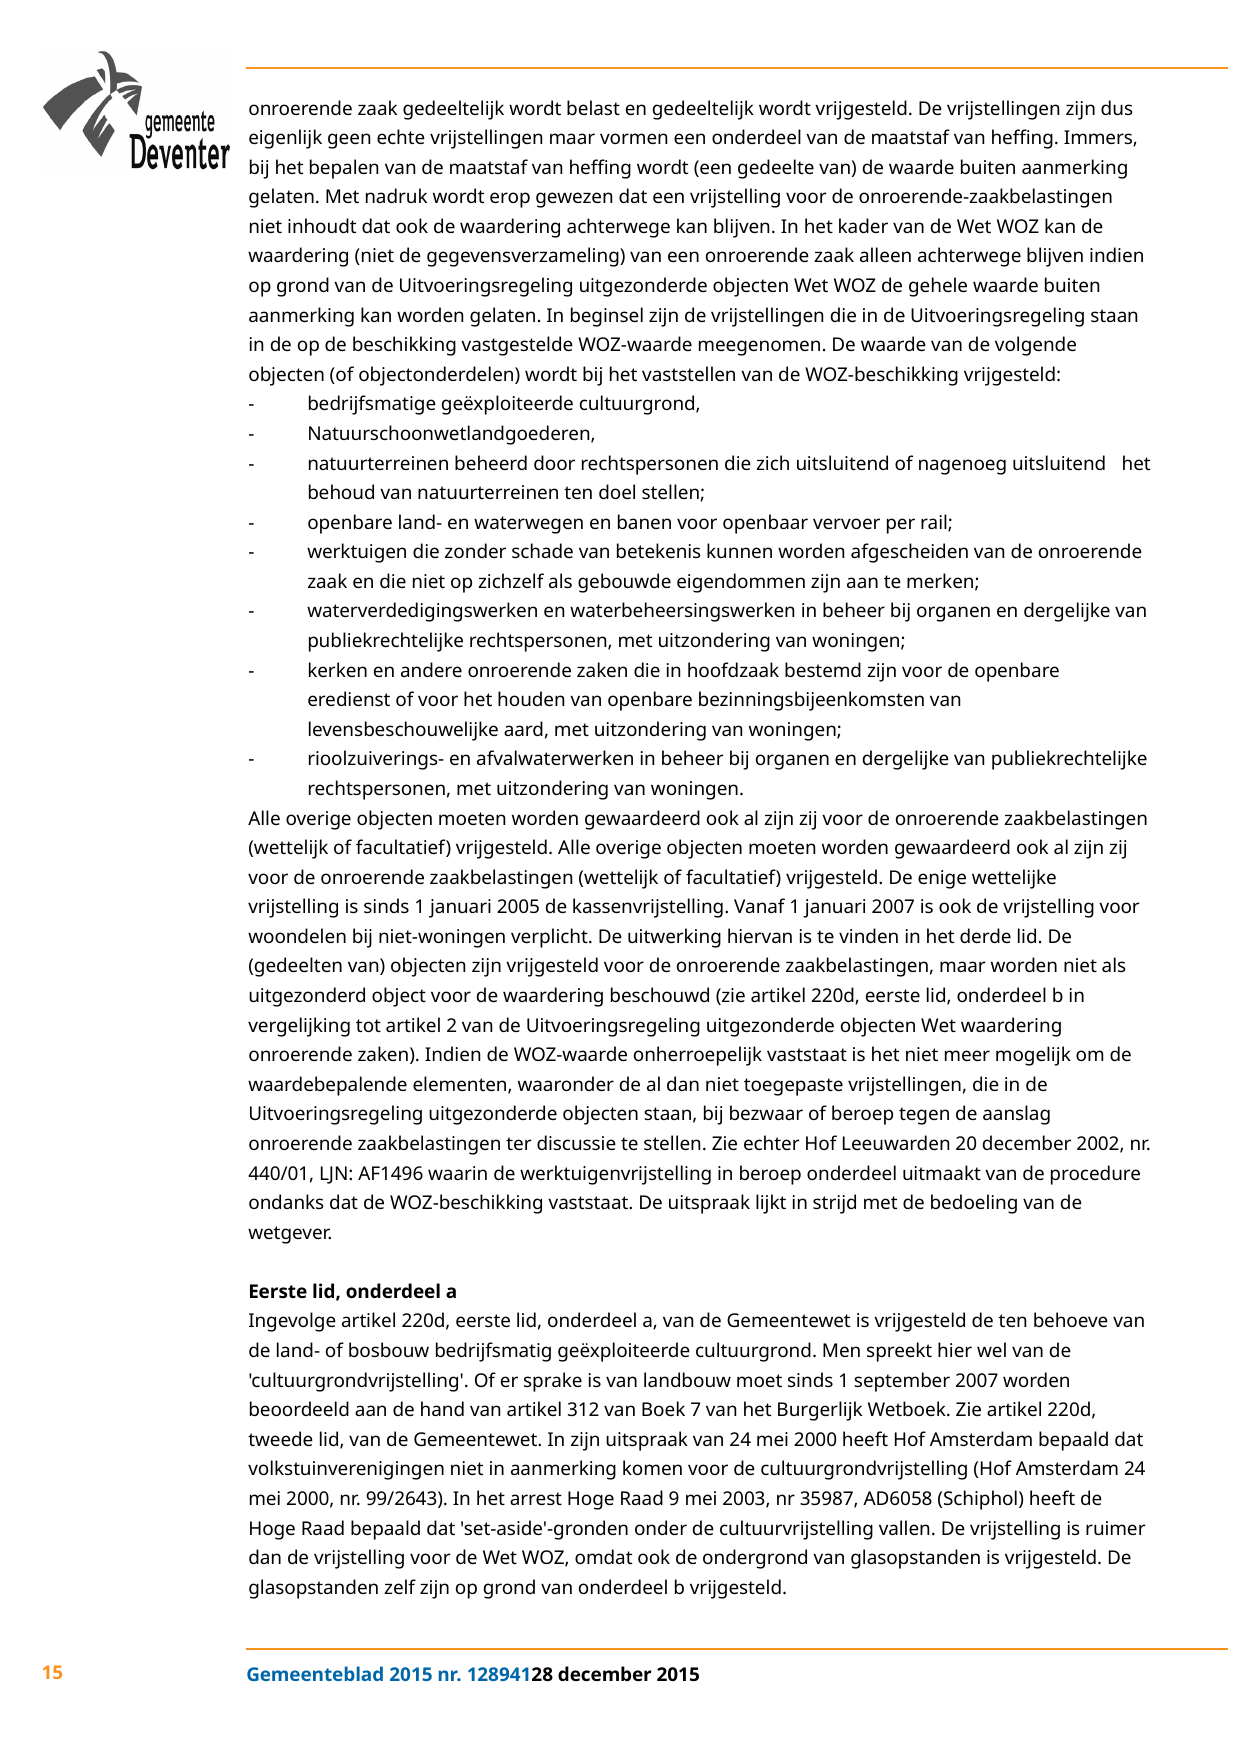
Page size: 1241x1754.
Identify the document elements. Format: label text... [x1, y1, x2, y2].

text Ingevolge artikel 220d, eerste lid, onderdeel a, van de Gemeentewet is vrijgesteld de ten behoeve van de land- of bosbouw bedrijfsmatig geëxploiteerde cultuurgrond. Men spreekt hier wel van de 'cultuurgrondvrijstelling'. Of er sprake is van landbouw moet sinds 1 september 2007 worden beoordeeld aan de hand van artikel 312 van Boek 7 van het Burgerlijk Wetboek. Zie artikel 220d, tweede lid, van de Gemeentewet. In zijn uitspraak van 24 mei 2000 heeft Hof Amsterdam bepaald dat volkstuinverenigingen niet in aanmerking komen voor de cultuurgrondvrijstelling (Hof Amsterdam 24 mei 2000, nr. 99/2643). In het arrest Hoge Raad 9 mei 2003, nr 35987, AD6058 (Schiphol) heeft de Hoge Raad bepaald dat 'set-aside'-gronden onder de cultuurvrijstelling vallen. De vrijstelling is ruimer dan de vrijstelling voor de Wet WOZ, omdat ook de ondergrond van glasopstanden is vrijgesteld. De glasopstanden zelf zijn op grond van onderdeel b vrijgesteld. [248, 1308, 1152, 1600]
list waterverdedigingswerken en waterbeheersingswerken in beheer bij organen en dergelijke van publiekrechtelijke rechtspersonen, met uitzondering van woningen; [248, 598, 1152, 653]
picture [41, 47, 231, 172]
text Eerste lid, onderdeel a [248, 1278, 1152, 1304]
text onroerende zaak gedeeltelijk wordt belast en gedeeltelijk wordt vrijgesteld. De vrijstellingen zijn dus eigenlijk geen echte vrijstellingen maar vormen een onderdeel van de maatstaf van heffing. Immers, bij het bepalen van de maatstaf van heffing wordt (een gedeelte van) de waarde buiten aanmerking gelaten. Met nadruk wordt erop gewezen dat een vrijstelling voor de onroerende-zaakbelastingen niet inhoudt dat ook de waardering achterwege kan blijven. In het kader van de Wet WOZ kan de waardering (niet de gegevensverzameling) van een onroerende zaak alleen achterwege blijven indien op grond van de Uitvoeringsregeling uitgezonderde objecten Wet WOZ de gehele waarde buiten aanmerking kan worden gelaten. In beginsel zijn de vrijstellingen die in de Uitvoeringsregeling staan in de op de beschikking vastgestelde WOZ-waarde meegenomen. De waarde van de volgende objecten (of objectonderdelen) wordt bij het vaststellen van de WOZ-beschikking vrijgesteld: [248, 95, 1152, 387]
list bedrijfsmatige geëxploiteerde cultuurgrond, [248, 391, 1152, 416]
text Alle overige objecten moeten worden gewaardeerd ook al zijn zij voor de onroerende zaakbelastingen (wettelijk of facultatief) vrijgesteld. Alle overige objecten moeten worden gewaardeerd ook al zijn zij voor de onroerende zaakbelastingen (wettelijk of facultatief) vrijgesteld. De enige wettelijke vrijstelling is sinds 1 januari 2005 de kassenvrijstelling. Vanaf 1 januari 2007 is ook de vrijstelling voor woondelen bij niet-woningen verplicht. De uitwerking hiervan is te vinden in het derde lid. De (gedeelten van) objecten zijn vrijgesteld voor de onroerende zaakbelastingen, maar worden niet als uitgezonderd object voor de waardering beschouwd (zie artikel 220d, eerste lid, onderdeel b in vergelijking tot artikel 2 van de Uitvoeringsregeling uitgezonderde objecten Wet waardering onroerende zaken). Indien de WOZ-waarde onherroepelijk vaststaat is het niet meer mogelijk om de waardebepalende elementen, waaronder de al dan niet toegepaste vrijstellingen, die in de Uitvoeringsregeling uitgezonderde objecten staan, bij bezwaar of beroep tegen de aanslag onroerende zaakbelastingen ter discussie te stellen. Zie echter Hof Leeuwarden 20 december 2002, nr. 440/01, LJN: AF1496 waarin de werktuigenvrijstelling in beroep onderdeel uitmaakt van de procedure ondanks dat de WOZ-beschikking vaststaat. De uitspraak lijkt in strijd met de bedoeling van de wetgever. [248, 805, 1152, 1245]
list openbare land- en waterwegen en banen voor openbaar vervoer per rail; [248, 509, 1152, 535]
list Natuurschoonwetlandgoederen, [248, 420, 1152, 446]
list rioolzuiverings- en afvalwaterwerken in beheer bij organen en dergelijke van publiekrechtelijke rechtspersonen, met uitzondering van woningen. [248, 746, 1152, 801]
list kerken en andere onroerende zaken die in hoofdzaak bestemd zijn voor de openbare eredienst of voor het houden van openbare bezinningsbijeenkomsten van levensbeschouwelijke aard, met uitzondering van woningen; [248, 657, 1152, 742]
list natuurterreinen beheerd door rechtspersonen die zich uitsluitend of nagenoeg uitsluitend het behoud van natuurterreinen ten doel stellen; [248, 450, 1152, 505]
list werktuigen die zonder schade van betekenis kunnen worden afgescheiden van de onroerende zaak en die niet op zichzelf als gebouwde eigendommen zijn aan te merken; [248, 538, 1152, 594]
